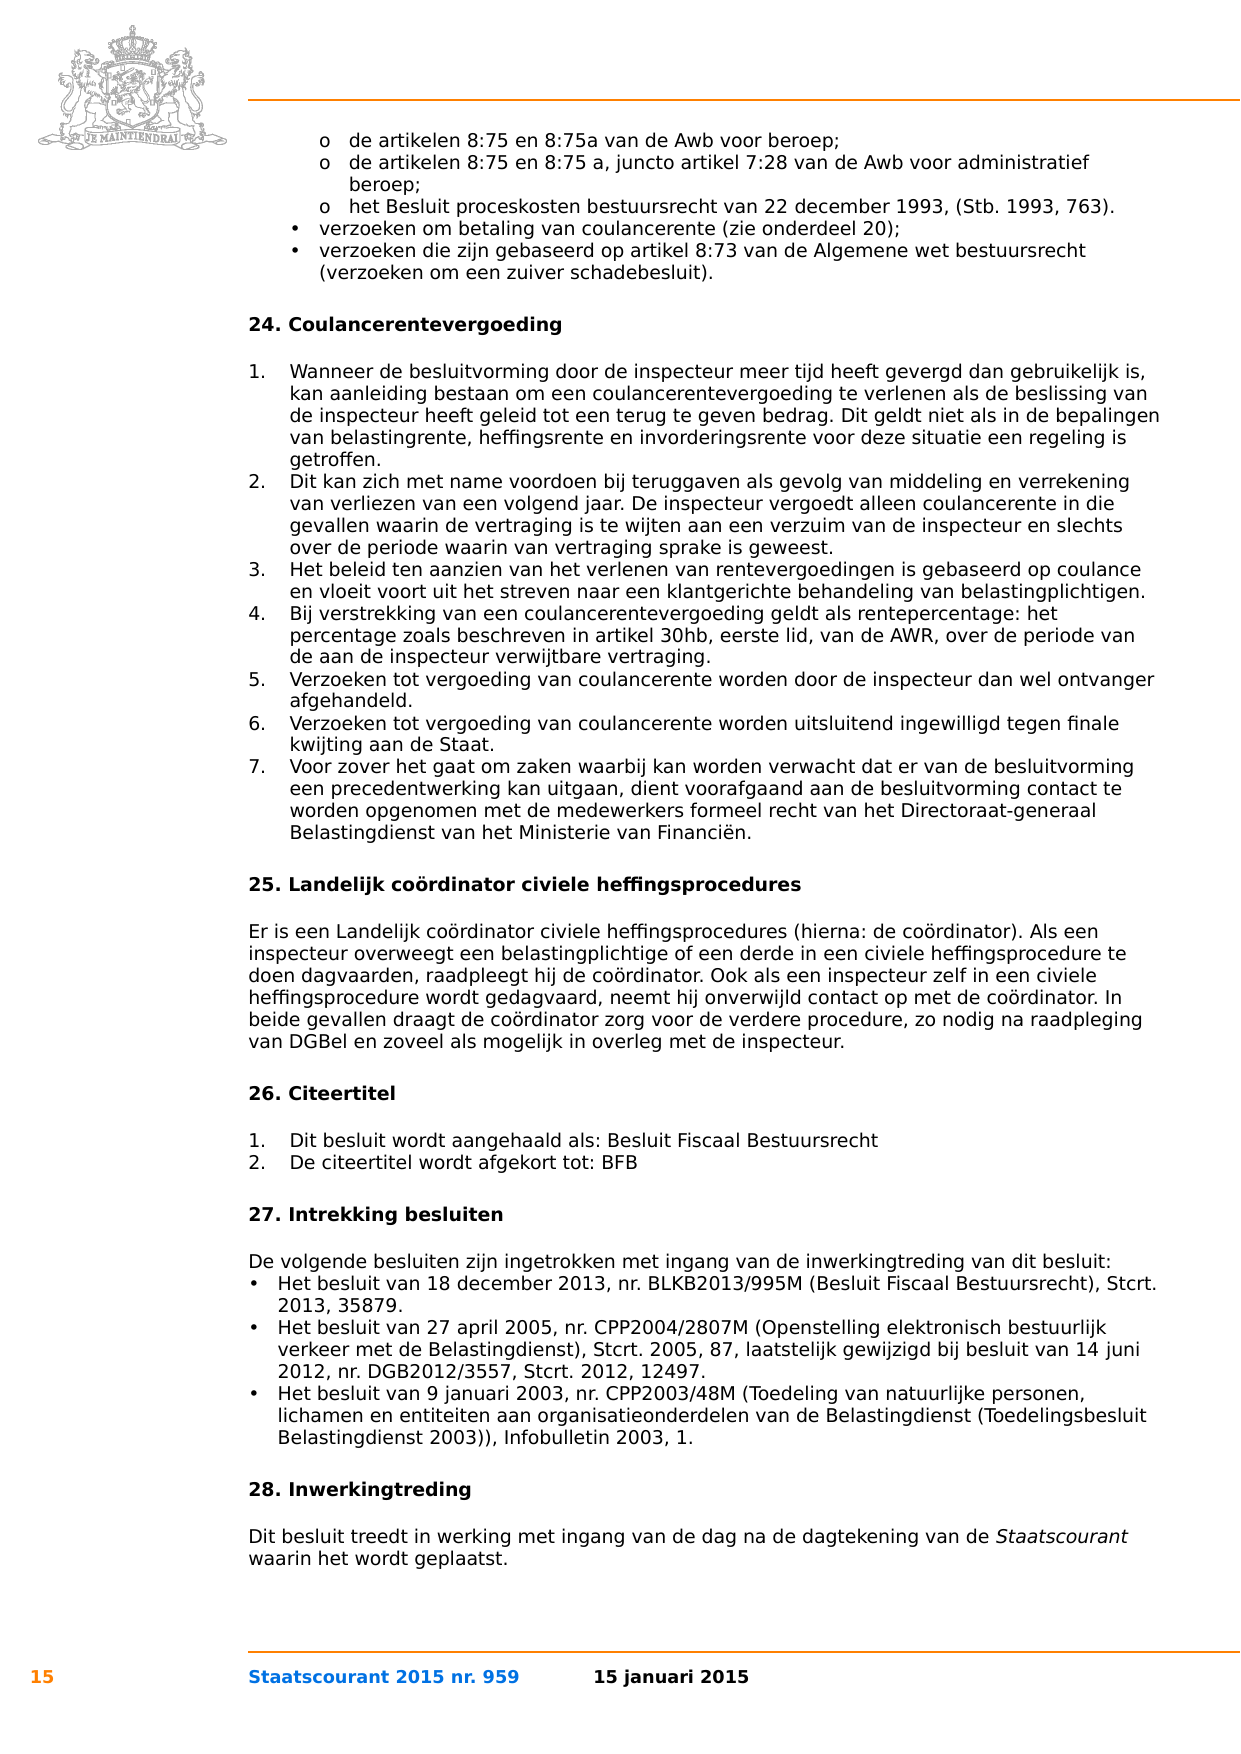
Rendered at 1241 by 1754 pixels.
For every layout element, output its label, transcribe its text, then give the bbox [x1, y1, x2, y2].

text 5. Verzoeken tot vergoeding van coulancerente worden door de inspecteur dan wel ontvanger afgehandeld. [248, 668, 1163, 712]
text 2. De citeertitel wordt afgekort tot: BFB [248, 1152, 1163, 1174]
text 1. Dit besluit wordt aangehaald als: Besluit Fiscaal Bestuursrecht [248, 1130, 1163, 1152]
subtitle 28. Inwerkingtreding [248, 1479, 1163, 1501]
subtitle 26. Citeertitel [248, 1083, 1163, 1105]
text 6. Verzoeken tot vergoeding van coulancerente worden uitsluitend ingewilligd tegen finale kwijting aan de Staat. [248, 712, 1163, 756]
text Er is een Landelijk coördinator civiele heffingsprocedures (hierna: de coördinator). Als een inspecteur overweegt een belastingplichtige of een derde in een civiele heffingsprocedure te doen dagvaarden, raadpleegt hij de coördinator. Ook als een inspecteur zelf in een civiele heffingsprocedure wordt gedagvaard, neemt hij onverwijld contact op met de coördinator. In beide gevallen draagt de coördinator zorg voor de verdere procedure, zo nodig na raadpleging van DGBel en zoveel als mogelijk in overleg met de inspecteur. [248, 921, 1163, 1053]
text • verzoeken om betaling van coulancerente (zie onderdeel 20); [289, 218, 1163, 240]
subtitle 25. Landelijk coördinator civiele heffingsprocedures [248, 874, 1163, 896]
text • Het besluit van 27 april 2005, nr. CPP2004/2807M (Openstelling elektronisch bestuurlijk verkeer met de Belastingdienst), Stcrt. 2005, 87, laatstelijk gewijzigd bij besluit van 14 juni 2012, nr. DGB2012/3557, Stcrt. 2012, 12497. [248, 1317, 1163, 1383]
text o de artikelen 8:75 en 8:75 a, juncto artikel 7:28 van de Awb voor administratief beroep; [319, 152, 1163, 196]
picture [38, 25, 227, 150]
text 7. Voor zover het gaat om zaken waarbij kan worden verwacht dat er van de besluitvorming een precedentwerking kan uitgaan, dient voorafgaand aan de besluitvorming contact te worden opgenomen met de medewerkers formeel recht van het Directoraat-generaal Belastingdienst van het Ministerie van Financiën. [248, 756, 1163, 844]
text • Het besluit van 9 januari 2003, nr. CPP2003/48M (Toedeling van natuurlijke personen, lichamen en entiteiten aan organisatieonderdelen van de Belastingdienst (Toedelingsbesluit Belastingdienst 2003)), Infobulletin 2003, 1. [248, 1383, 1163, 1449]
subtitle 24. Coulancerentevergoeding [248, 314, 1163, 336]
text o het Besluit proceskosten bestuursrecht van 22 december 1993, (Stb. 1993, 763). [319, 196, 1163, 218]
subtitle 27. Intrekking besluiten [248, 1204, 1163, 1226]
text De volgende besluiten zijn ingetrokken met ingang van de inwerkingtreding van dit besluit: [248, 1251, 1163, 1273]
text o de artikelen 8:75 en 8:75a van de Awb voor beroep; [319, 130, 1163, 152]
text • verzoeken die zijn gebaseerd op artikel 8:73 van de Algemene wet bestuursrecht (verzoeken om een zuiver schadebesluit). [289, 240, 1163, 284]
text 4. Bij verstrekking van een coulancerentevergoeding geldt als rentepercentage: het percentage zoals beschreven in artikel 30hb, eerste lid, van de AWR, over de periode van de aan de inspecteur verwijtbare vertraging. [248, 602, 1163, 668]
text Dit besluit treedt in werking met ingang van de dag na de dagtekening van de Staatscourant waarin het wordt geplaatst. [248, 1526, 1163, 1570]
text 3. Het beleid ten aanzien van het verlenen van rentevergoedingen is gebaseerd op coulance en vloeit voort uit het streven naar een klantgerichte behandeling van belastingplichtigen. [248, 558, 1163, 602]
text • Het besluit van 18 december 2013, nr. BLKB2013/995M (Besluit Fiscaal Bestuursrecht), Stcrt. 2013, 35879. [248, 1273, 1163, 1317]
text 2. Dit kan zich met name voordoen bij teruggaven als gevolg van middeling en verrekening van verliezen van een volgend jaar. De inspecteur vergoedt alleen coulancerente in die gevallen waarin de vertraging is te wijten aan een verzuim van de inspecteur en slechts over de periode waarin van vertraging sprake is geweest. [248, 471, 1163, 558]
text 1. Wanneer de besluitvorming door de inspecteur meer tijd heeft gevergd dan gebruikelijk is, kan aanleiding bestaan om een coulancerentevergoeding te verlenen als de beslissing van de inspecteur heeft geleid tot een terug te geven bedrag. Dit geldt niet als in de bepalingen van belastingrente, heffingsrente en invorderingsrente voor deze situatie een regeling is getroffen. [248, 361, 1163, 471]
